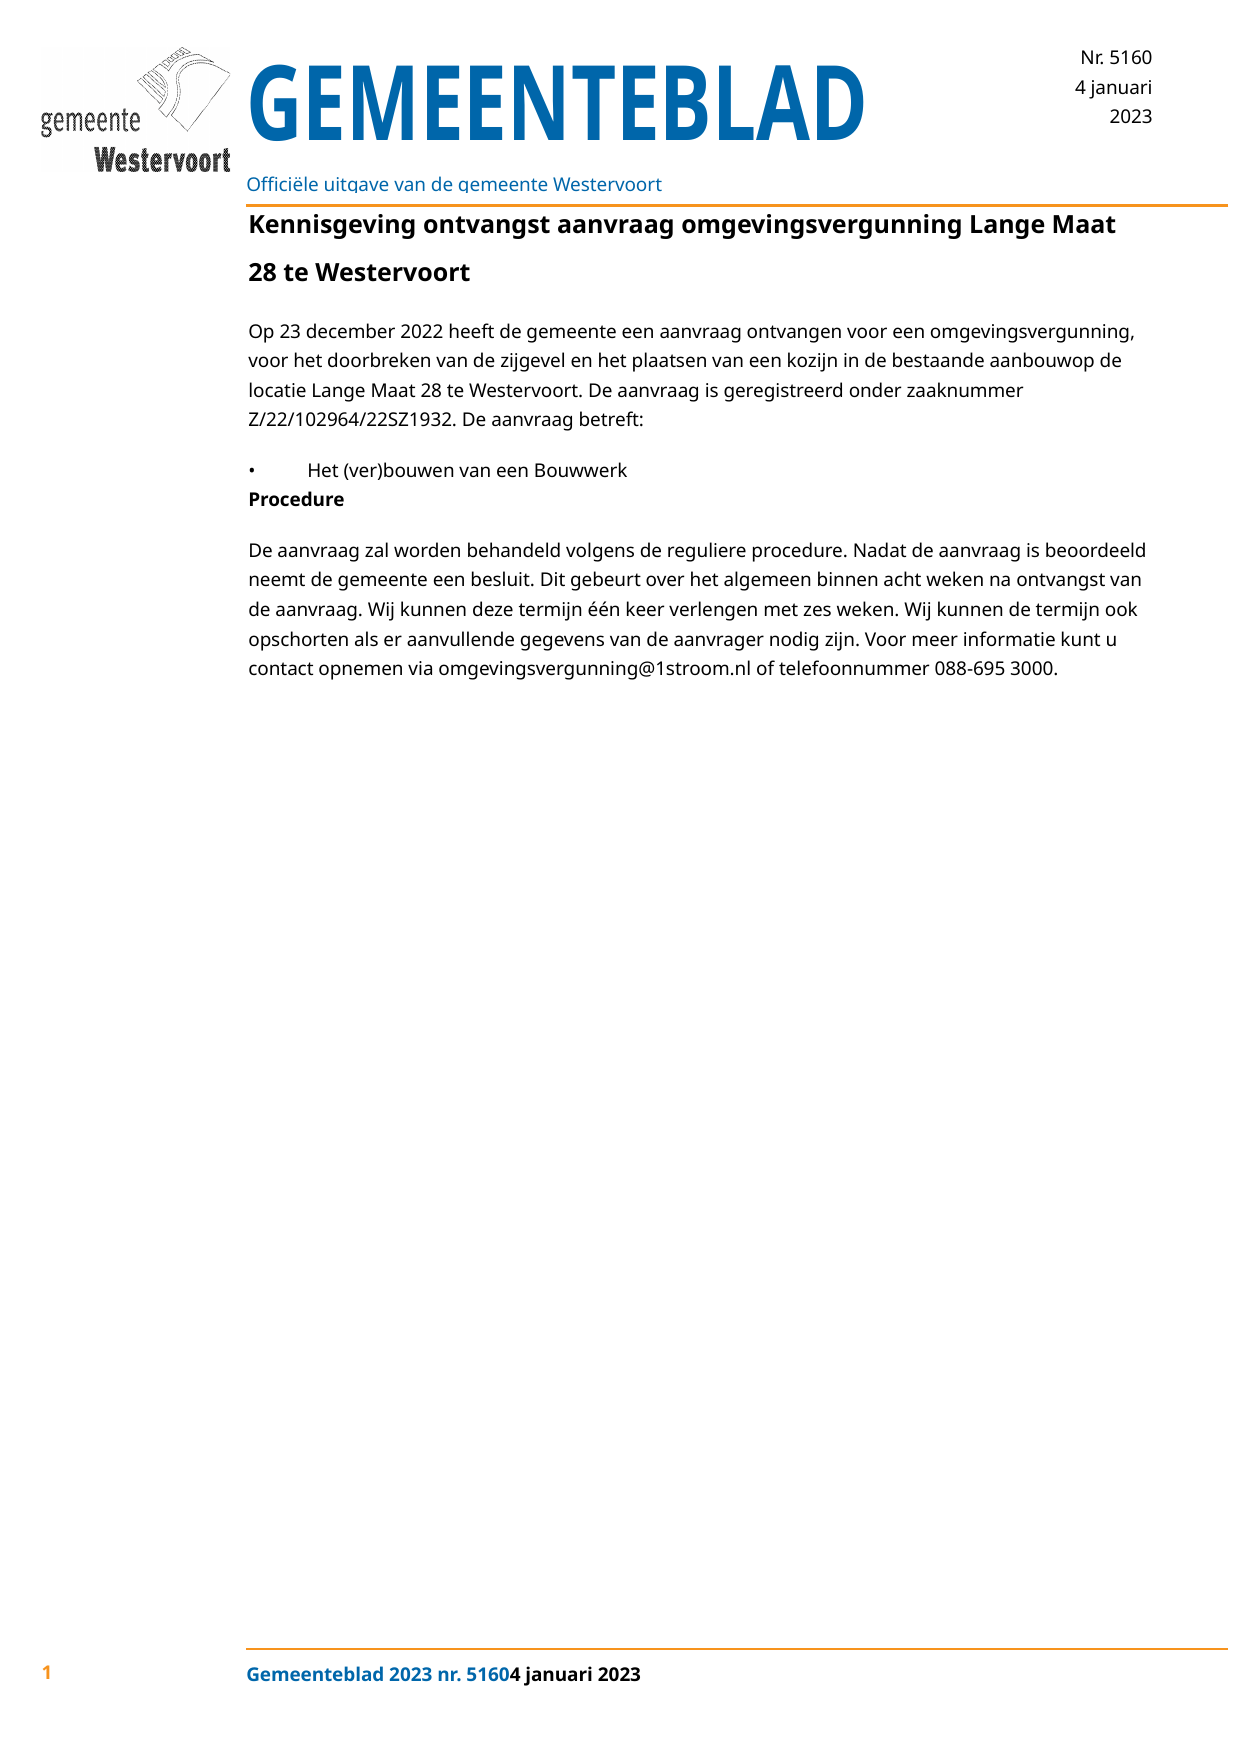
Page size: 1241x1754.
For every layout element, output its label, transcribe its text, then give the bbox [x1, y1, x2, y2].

list Het (ver)bouwen van een Bouwwerk [248, 457, 1152, 483]
text De aanvraag zal worden behandeld volgens de reguliere procedure. Nadat de aanvraag is beoordeeld neemt de gemeente een besluit. Dit gebeurt over het algemeen binnen acht weken na ontvangst van de aanvraag. Wij kunnen deze termijn één keer verlengen met zes weken. Wij kunnen de termijn ook opschorten als er aanvullende gegevens van de aanvrager nodig zijn. Voor meer informatie kunt u contact opnemen via omgevingsvergunning@1stroom.nl of telefoonnummer 088-695 3000. [248, 537, 1152, 681]
text Kennisgeving ontvangst aanvraag omgevingsvergunning Lange Maat 28 te Westervoort [248, 207, 1152, 288]
text Procedure [248, 487, 1152, 512]
picture [41, 47, 231, 172]
text Op 23 december 2022 heeft de gemeente een aanvraag ontvangen voor een omgevingsvergunning, voor het doorbreken van de zijgevel en het plaatsen van een kozijn in de bestaande aanbouwop de locatie Lange Maat 28 te Westervoort. De aanvraag is geregistreerd onder zaaknummer Z/22/102964/22SZ1932. De aanvraag betreft: [248, 318, 1152, 432]
